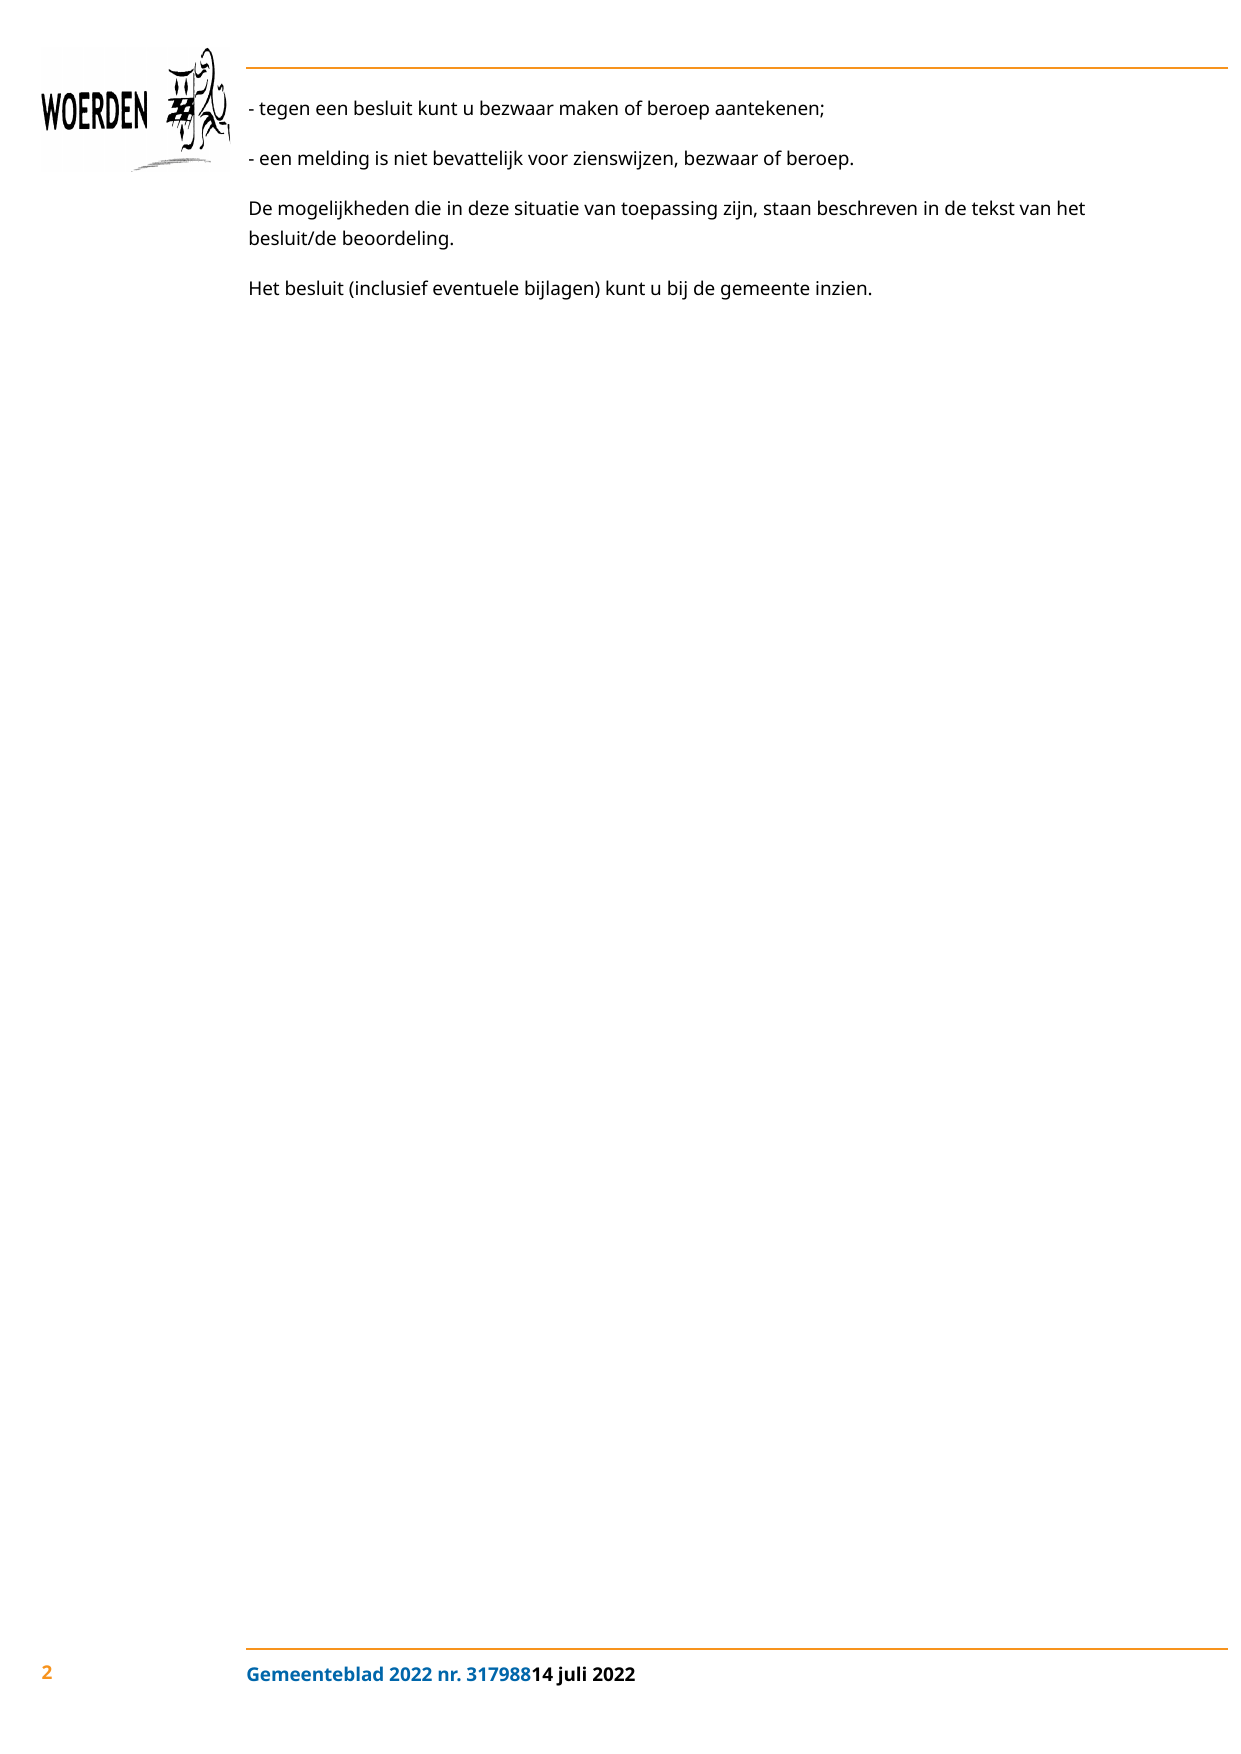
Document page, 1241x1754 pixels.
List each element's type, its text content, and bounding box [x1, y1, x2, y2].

text De mogelijkheden die in deze situatie van toepassing zijn, staan beschreven in de tekst van het besluit/de beoordeling. [248, 196, 1152, 251]
text - tegen een besluit kunt u bezwaar maken of beroep aantekenen; [248, 95, 1152, 121]
text Het besluit (inclusief eventuele bijlagen) kunt u bij de gemeente inzien. [248, 276, 1152, 301]
picture [41, 47, 231, 172]
text - een melding is niet bevattelijk voor zienswijzen, bezwaar of beroep. [248, 145, 1152, 171]
